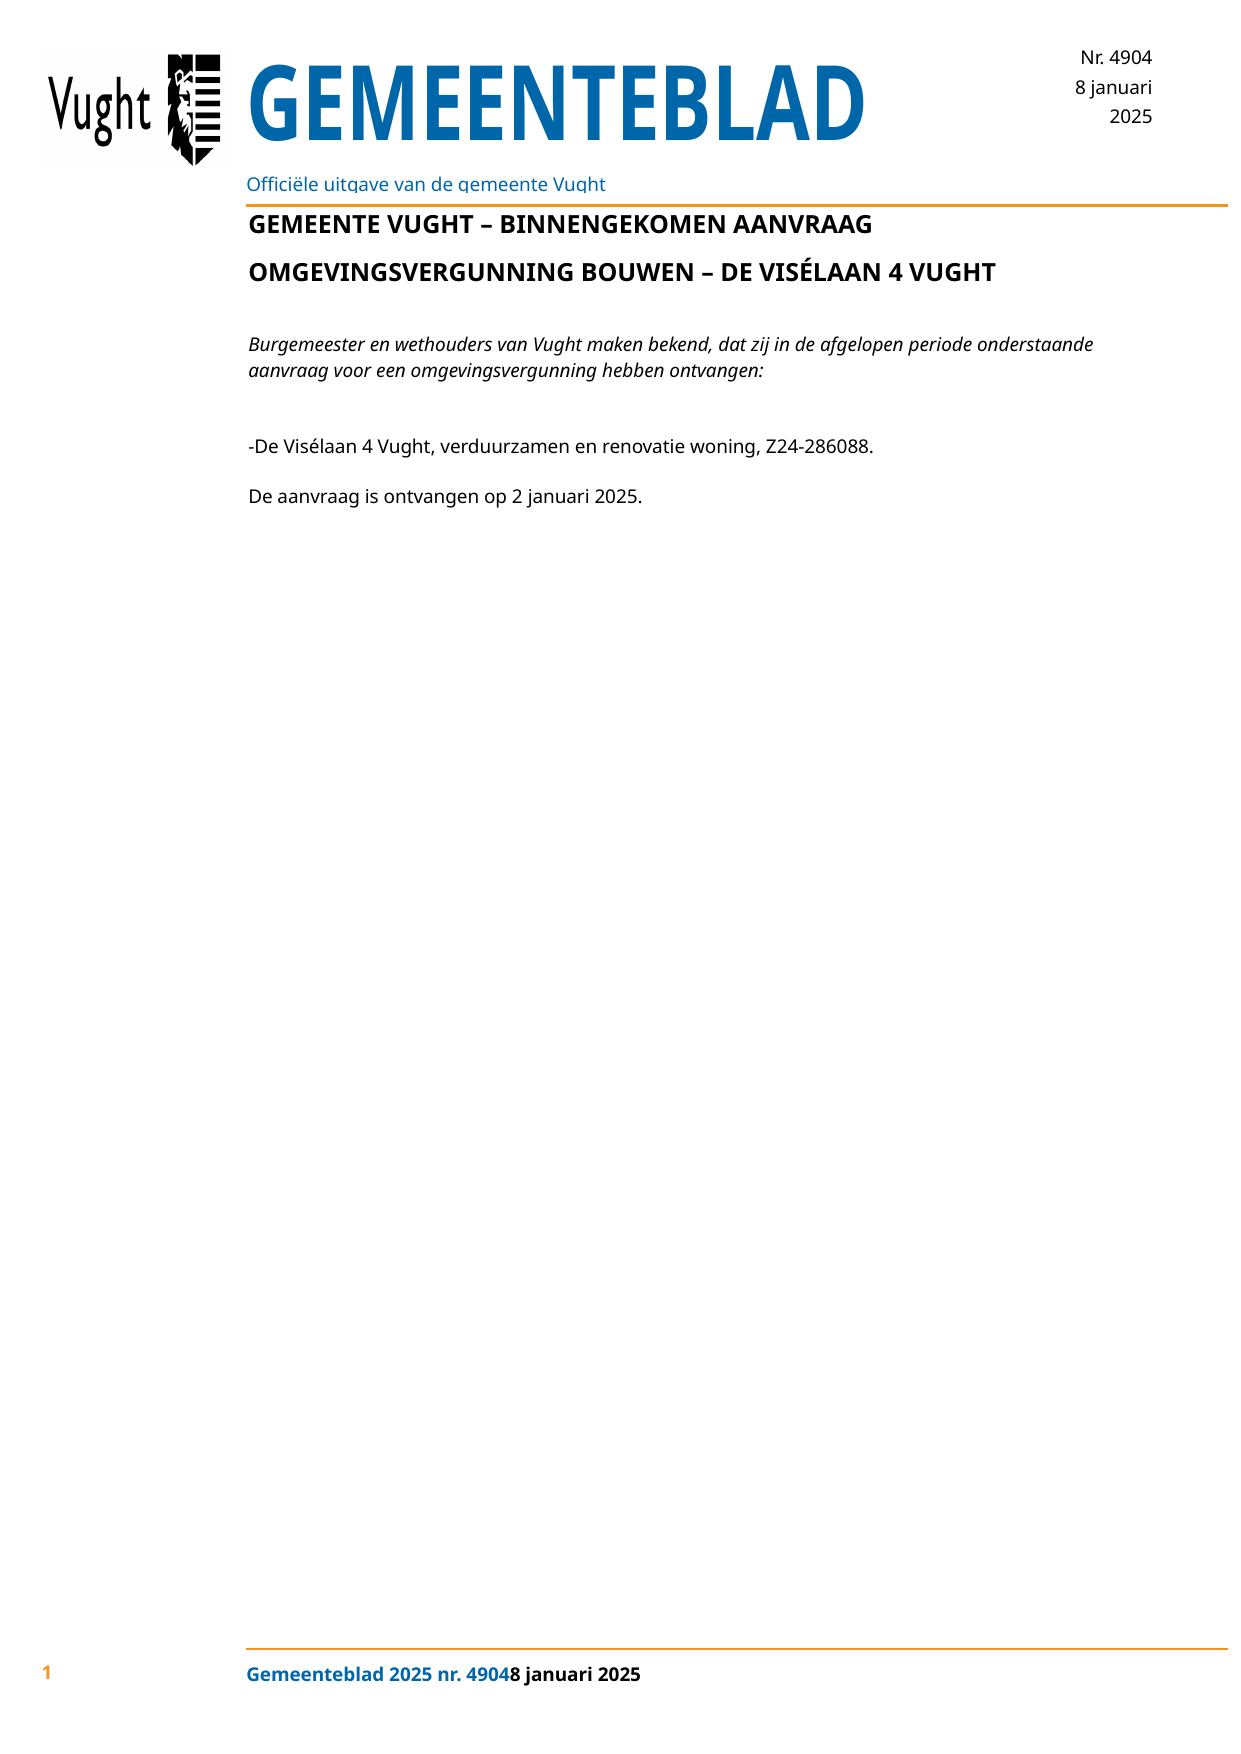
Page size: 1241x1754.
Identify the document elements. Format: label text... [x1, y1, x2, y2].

text GEMEENTE VUGHT – BINNENGEKOMEN AANVRAAG OMGEVINGSVERGUNNING BOUWEN – DE VISÉLAAN 4 VUGHT [248, 207, 1152, 288]
text De aanvraag is ontvangen op 2 januari 2025. [248, 484, 1152, 509]
text -De Visélaan 4 Vught, verduurzamen en renovatie woning, Z24-286088. [248, 433, 1152, 459]
text Burgemeester en wethouders van Vught maken bekend, dat zij in de afgelopen periode onderstaande aanvraag voor een omgevingsvergunning hebben ontvangen: [248, 331, 1152, 383]
picture [41, 47, 231, 172]
